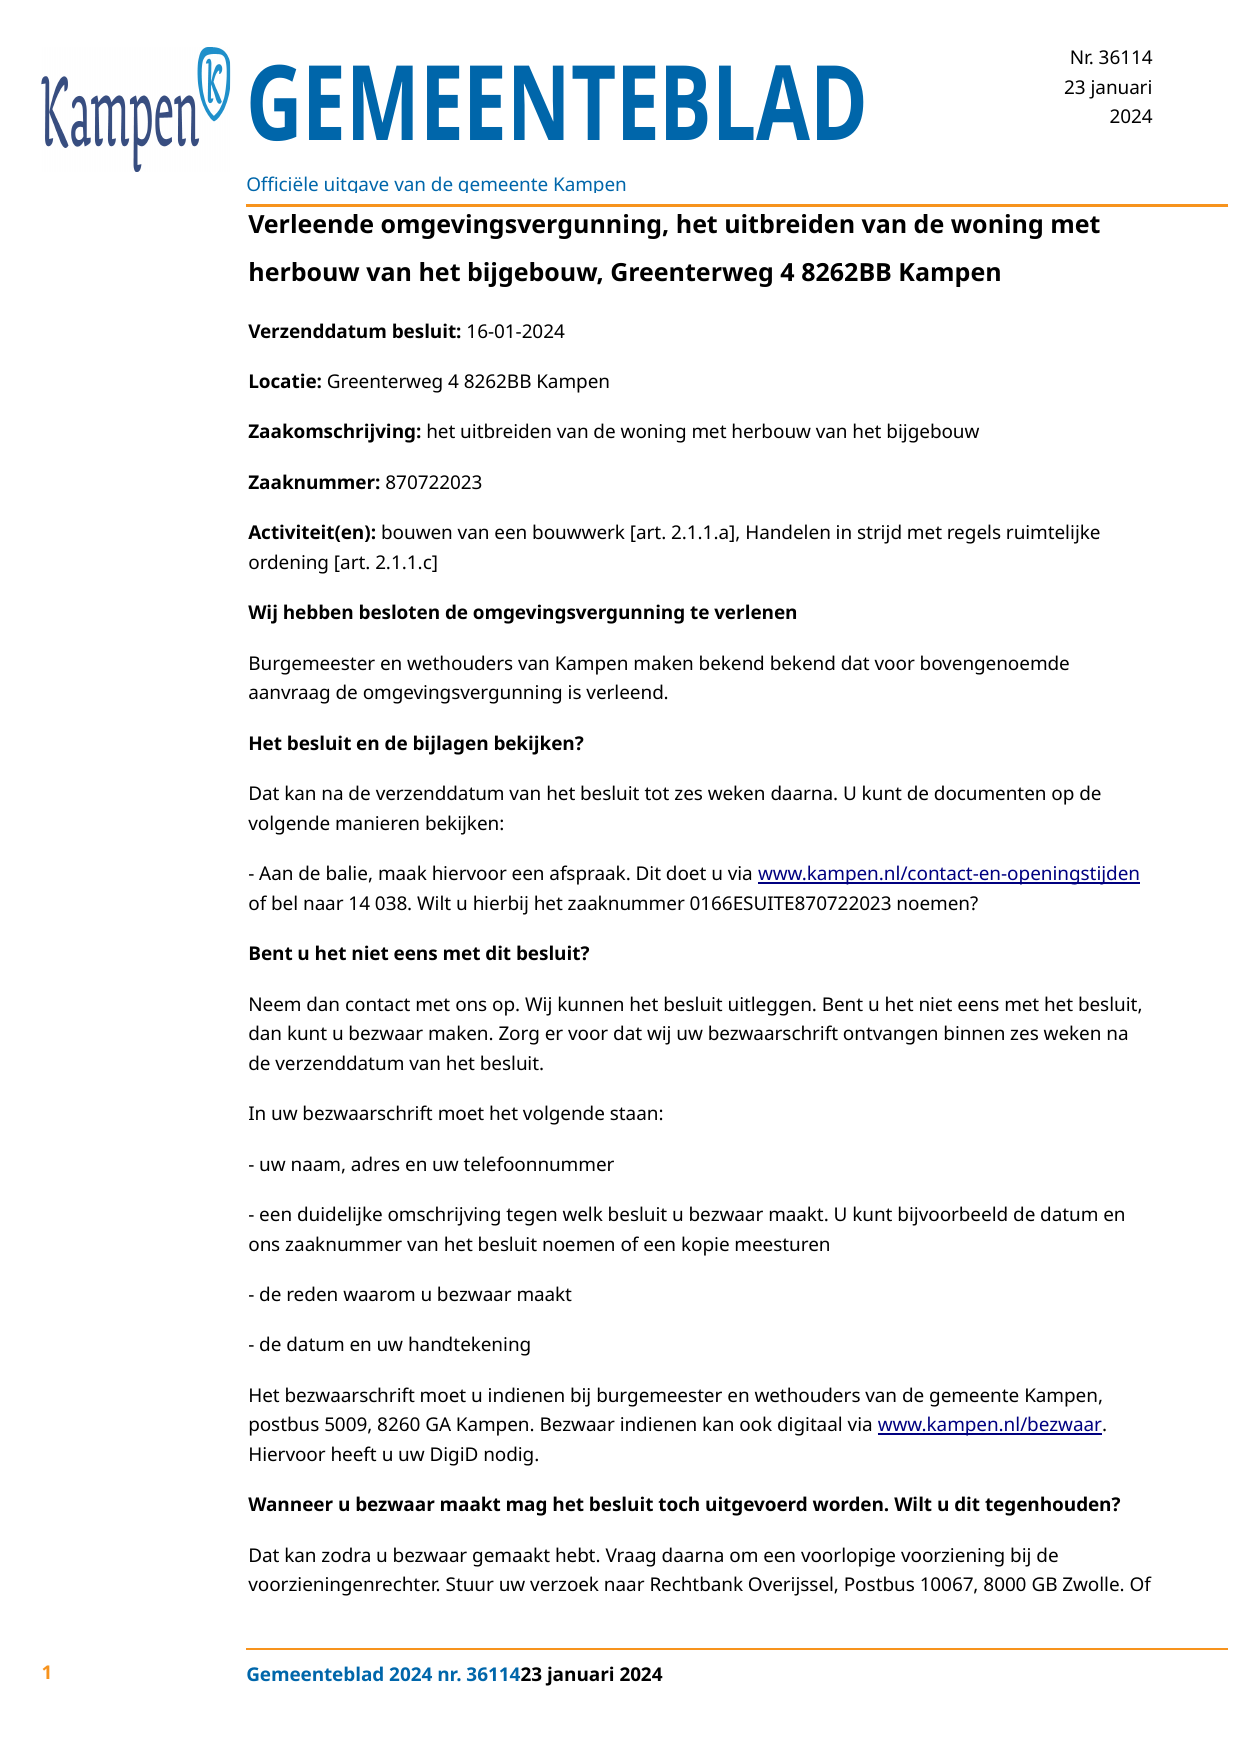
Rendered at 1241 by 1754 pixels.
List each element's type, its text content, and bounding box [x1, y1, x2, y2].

text Locatie: Greenterweg 4 8262BB Kampen [248, 368, 1152, 394]
text Neem dan contact met ons op. Wij kunnen het besluit uitleggen. Bent u het niet eens met het besluit, dan kunt u bezwaar maken. Zorg er voor dat wij uw bezwaarschrift ontvangen binnen zes weken na de verzenddatum van het besluit. [248, 991, 1152, 1076]
text - Aan de balie, maak hiervoor een afspraak. Dit doet u via www.kampen.nl/contact-en-openingstijden of bel naar 14 038. Wilt u hierbij het zaaknummer 0166ESUITE870722023 noemen? [248, 860, 1152, 916]
text Bent u het niet eens met dit besluit? [248, 940, 1152, 966]
text Zaaknummer: 870722023 [248, 469, 1152, 495]
text Dat kan na de verzenddatum van het besluit tot zes weken daarna. U kunt de documenten op de volgende manieren bekijken: [248, 780, 1152, 836]
text - een duidelijke omschrijving tegen welk besluit u bezwaar maakt. U kunt bijvoorbeeld de datum en ons zaaknummer van het besluit noemen of een kopie meesturen [248, 1201, 1152, 1257]
text Burgemeester en wethouders van Kampen maken bekend bekend dat voor bovengenoemde aanvraag de omgevingsvergunning is verleend. [248, 650, 1152, 705]
text In uw bezwaarschrift moet het volgende staan: [248, 1100, 1152, 1126]
text Zaakomschrijving: het uitbreiden van de woning met herbouw van het bijgebouw [248, 419, 1152, 444]
text Wanneer u bezwaar maakt mag het besluit toch uitgevoerd worden. Wilt u dit tegenhouden? [248, 1492, 1152, 1517]
text Verleende omgevingsvergunning, het uitbreiden van de woning met herbouw van het bijgebouw, Greenterweg 4 8262BB Kampen [248, 207, 1152, 288]
text Het besluit en de bijlagen bekijken? [248, 730, 1152, 756]
text - de datum en uw handtekening [248, 1332, 1152, 1357]
text Verzenddatum besluit: 16-01-2024 [248, 318, 1152, 344]
text - uw naam, adres en uw telefoonnummer [248, 1151, 1152, 1177]
text Het bezwaarschrift moet u indienen bij burgemeester en wethouders van de gemeente Kampen, postbus 5009, 8260 GA Kampen. Bezwaar indienen kan ook digitaal via www.kampen.nl/bezwaar. Hiervoor heeft u uw DigiD nodig. [248, 1382, 1152, 1467]
text Activiteit(en): bouwen van een bouwwerk [art. 2.1.1.a], Handelen in strijd met regels ruimtelijke ordening [art. 2.1.1.c] [248, 519, 1152, 575]
text Wij hebben besloten de omgevingsvergunning te verlenen [248, 599, 1152, 625]
picture [41, 47, 231, 172]
text - de reden waarom u bezwaar maakt [248, 1281, 1152, 1307]
text Dat kan zodra u bezwaar gemaakt hebt. Vraag daarna om een voorlopige voorziening bij de voorzieningenrechter. Stuur uw verzoek naar Rechtbank Overijssel, Postbus 10067, 8000 GB Zwolle. Of [248, 1542, 1152, 1597]
